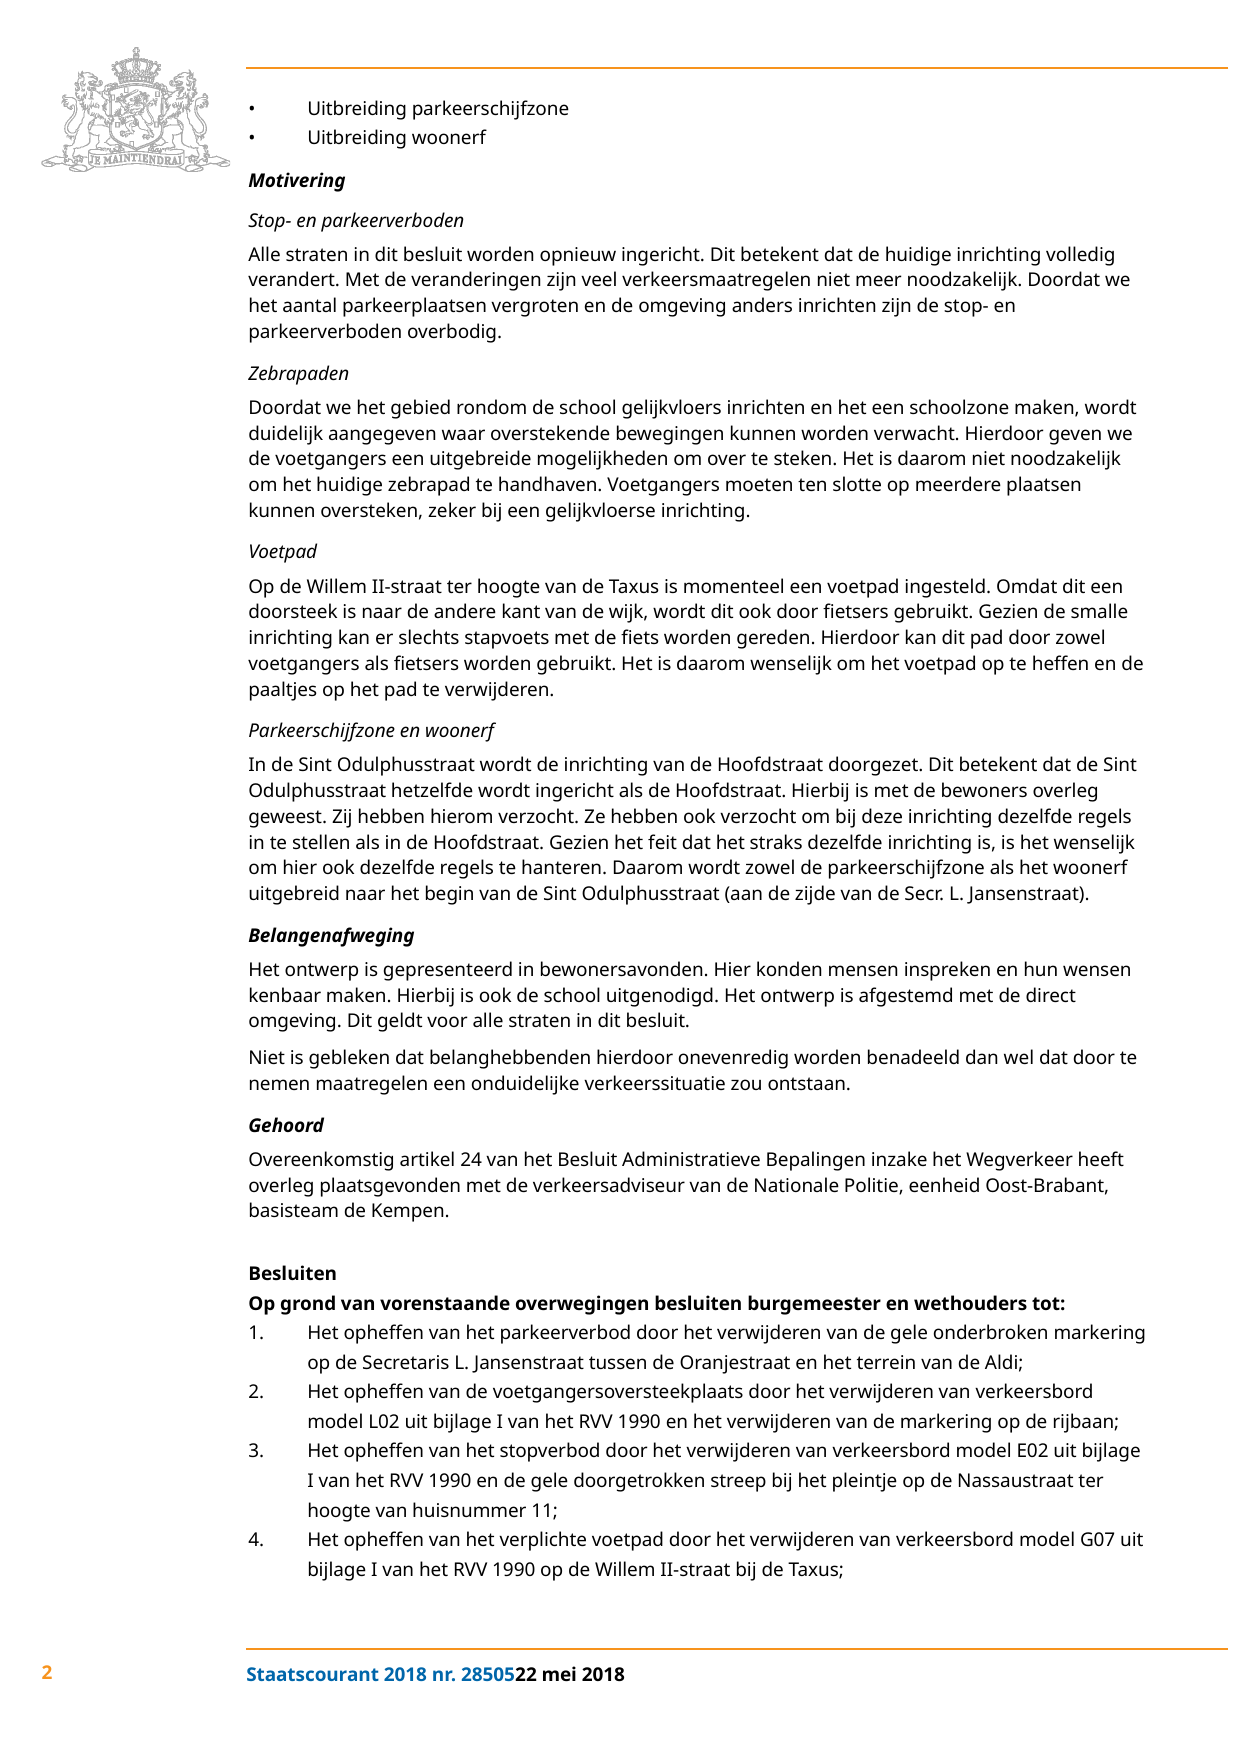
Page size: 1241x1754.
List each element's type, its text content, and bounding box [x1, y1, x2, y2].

text Motivering [248, 167, 1152, 193]
picture [41, 47, 231, 172]
text Gehoord [248, 1112, 1152, 1138]
text In de Sint Odulphusstraat wordt de inrichting van de Hoofdstraat doorgezet. Dit betekent dat de Sint Odulphusstraat hetzelfde wordt ingericht als de Hoofdstraat. Hierbij is met de bewoners overleg geweest. Zij hebben hierom verzocht. Ze hebben ook verzocht om bij deze inrichting dezelfde regels in te stellen als in de Hoofdstraat. Gezien het feit dat het straks dezelfde inrichting is, is het wenselijk om hier ook dezelfde regels te hanteren. Daarom wordt zowel de parkeerschijfzone als het woonerf uitgebreid naar het begin van de Sint Odulphusstraat (aan de zijde van de Secr. L. Jansenstraat). [248, 752, 1152, 906]
list Het opheffen van het parkeerverbod door het verwijderen van de gele onderbroken markering op de Secretaris L. Jansenstraat tussen de Oranjestraat en het terrein van de Aldi; [248, 1319, 1152, 1375]
text Belangenafweging [248, 922, 1152, 948]
text Op de Willem II-straat ter hoogte van de Taxus is momenteel een voetpad ingesteld. Omdat dit een doorsteek is naar de andere kant van de wijk, wordt dit ook door fietsers gebruikt. Gezien de smalle inrichting kan er slechts stapvoets met de fiets worden gereden. Hierdoor kan dit pad door zowel voetgangers als fietsers worden gebruikt. Het is daarom wenselijk om het voetpad op te heffen en de paaltjes op het pad te verwijderen. [248, 573, 1152, 701]
text Zebrapaden [248, 360, 1152, 386]
text Doordat we het gebied rondom de school gelijkvloers inrichten en het een schoolzone maken, wordt duidelijk aangegeven waar overstekende bewegingen kunnen worden verwacht. Hierdoor geven we de voetgangers een uitgebreide mogelijkheden om over te steken. Het is daarom niet noodzakelijk om het huidige zebrapad te handhaven. Voetgangers moeten ten slotte op meerdere plaatsen kunnen oversteken, zeker bij een gelijkvloerse inrichting. [248, 394, 1152, 523]
text Het ontwerp is gepresenteerd in bewonersavonden. Hier konden mensen inspreken en hun wensen kenbaar maken. Hierbij is ook de school uitgenodigd. Het ontwerp is afgestemd met de direct omgeving. Dit geldt voor alle straten in dit besluit. [248, 956, 1152, 1033]
text Stop- en parkeerverboden [248, 207, 1152, 232]
list Het opheffen van het stopverbod door het verwijderen van verkeersbord model E02 uit bijlage I van het RVV 1990 en de gele doorgetrokken streep bij het pleintje op de Nassaustraat ter hoogte van huisnummer 11; [248, 1438, 1152, 1523]
text Op grond van vorenstaande overwegingen besluiten burgemeester en wethouders tot: [248, 1290, 1152, 1316]
list Uitbreiding parkeerschijfzone [248, 95, 1152, 121]
text Parkeerschijfzone en woonerf [248, 718, 1152, 743]
text Overeenkomstig artikel 24 van het Besluit Administratieve Bepalingen inzake het Wegverkeer heeft overleg plaatsgevonden met de verkeersadviseur van de Nationale Politie, eenheid Oost-Brabant, basisteam de Kempen. [248, 1146, 1152, 1223]
list Het opheffen van het verplichte voetpad door het verwijderen van verkeersbord model G07 uit bijlage I van het RVV 1990 op de Willem II-straat bij de Taxus; [248, 1526, 1152, 1582]
text Voetpad [248, 539, 1152, 564]
text Besluiten [248, 1260, 1152, 1286]
list Uitbreiding woonerf [248, 124, 1152, 150]
list Het opheffen van de voetgangersoversteekplaats door het verwijderen van verkeersbord model L02 uit bijlage I van het RVV 1990 en het verwijderen van de markering op de rijbaan; [248, 1378, 1152, 1434]
text Niet is gebleken dat belanghebbenden hierdoor onevenredig worden benadeeld dan wel dat door te nemen maatregelen een onduidelijke verkeerssituatie zou ontstaan. [248, 1044, 1152, 1096]
text Alle straten in dit besluit worden opnieuw ingericht. Dit betekent dat de huidige inrichting volledig verandert. Met de veranderingen zijn veel verkeersmaatregelen niet meer noodzakelijk. Doordat we het aantal parkeerplaatsen vergroten en de omgeving anders inrichten zijn de stop- en parkeerverboden overbodig. [248, 241, 1152, 344]
